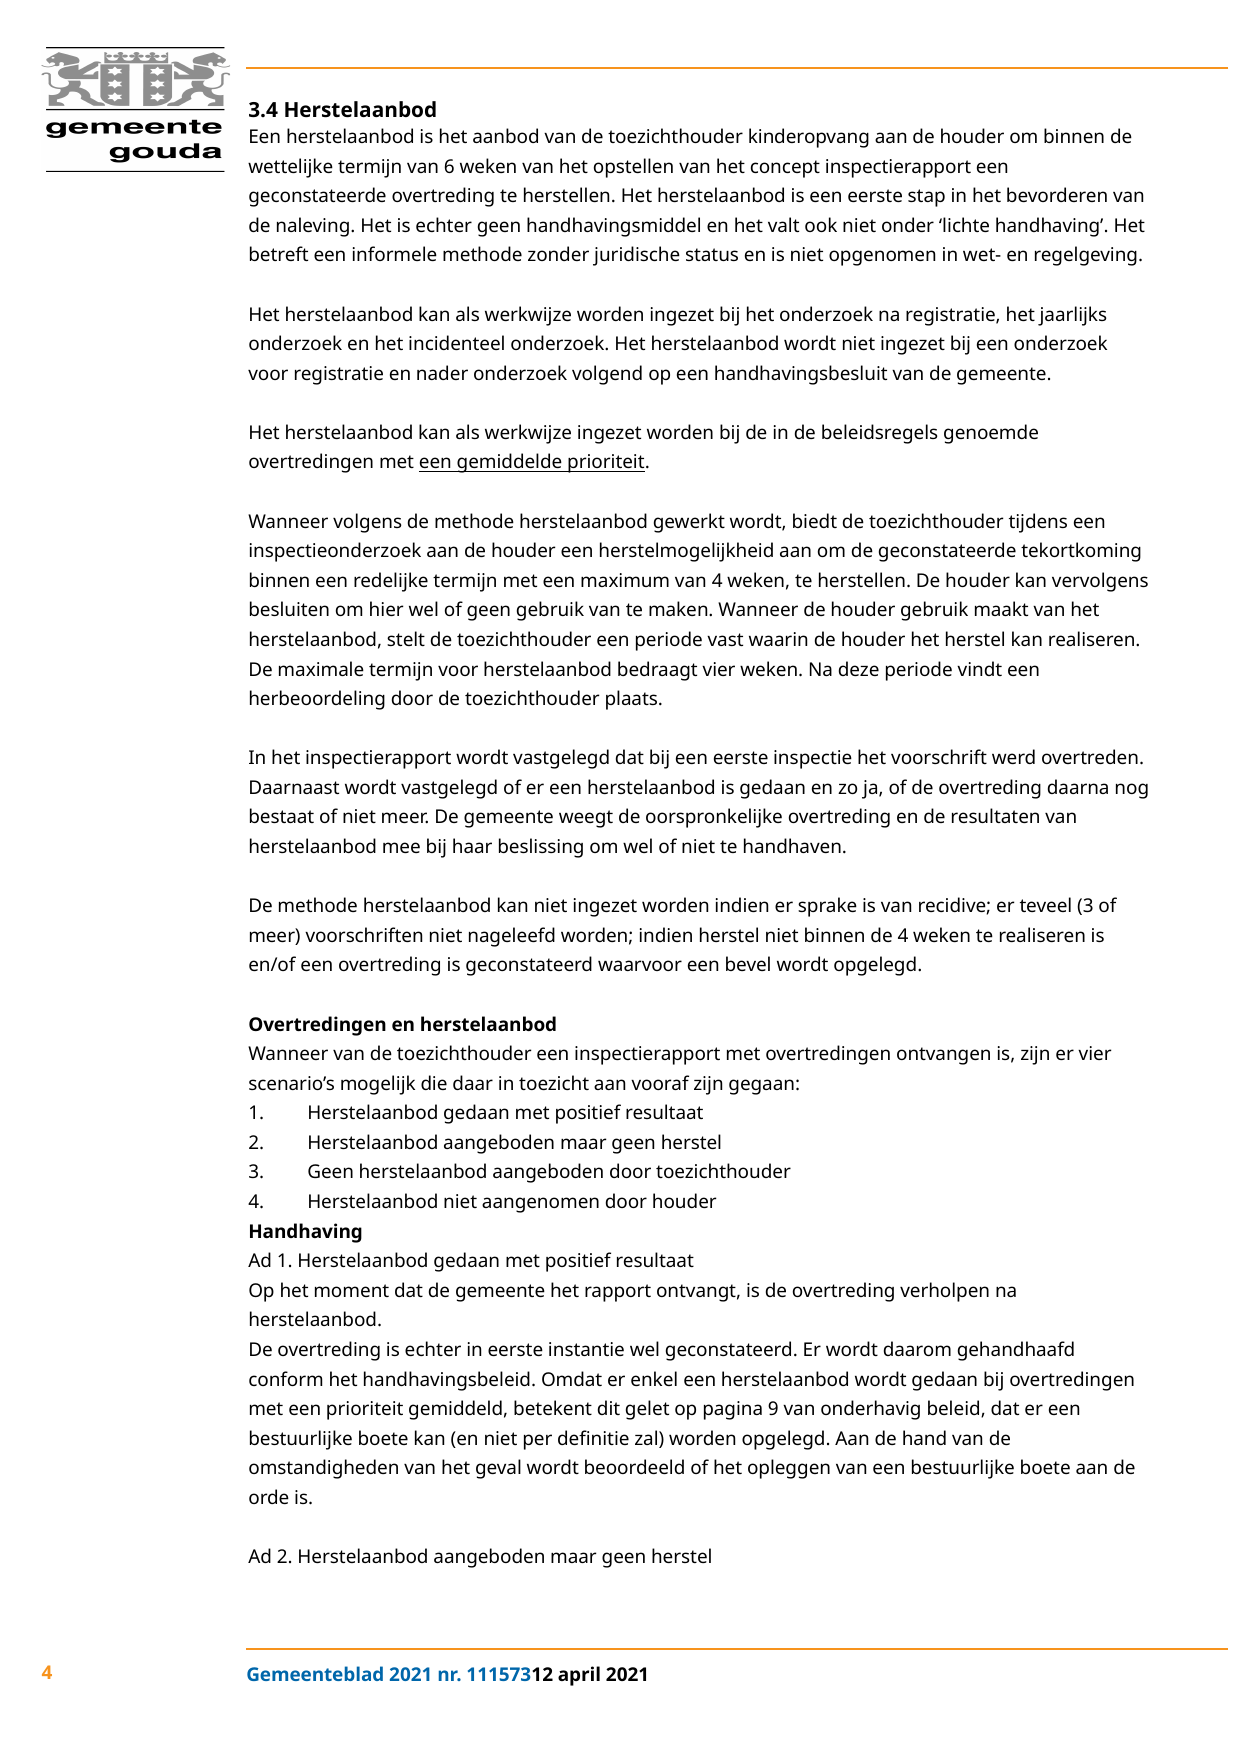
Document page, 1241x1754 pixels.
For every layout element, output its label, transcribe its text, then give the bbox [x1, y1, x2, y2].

text Het herstelaanbod kan als werkwijze ingezet worden bij de in de beleidsregels genoemde overtredingen met een gemiddelde prioriteit. [248, 419, 1152, 474]
text Handhaving [248, 1218, 1152, 1243]
text Wanneer volgens de methode herstelaanbod gewerkt wordt, biedt de toezichthouder tijdens een inspectieonderzoek aan de houder een herstelmogelijkheid aan om de geconstateerde tekortkoming binnen een redelijke termijn met een maximum van 4 weken, te herstellen. De houder kan vervolgens besluiten om hier wel of geen gebruik van te maken. Wanneer de houder gebruik maakt van het herstelaanbod, stelt de toezichthouder een periode vast waarin de houder het herstel kan realiseren. De maximale termijn voor herstelaanbod bedraagt vier weken. Na deze periode vindt een herbeoordeling door de toezichthouder plaats. [248, 508, 1152, 711]
text Overtredingen en herstelaanbod [248, 1011, 1152, 1036]
text De methode herstelaanbod kan niet ingezet worden indien er sprake is van recidive; er teveel (3 of meer) voorschriften niet nageleefd worden; indien herstel niet binnen de 4 weken te realiseren is en/of een overtreding is geconstateerd waarvoor een bevel wordt opgelegd. [248, 892, 1152, 977]
text 3.4 Herstelaanbod [248, 95, 1152, 123]
text Op het moment dat de gemeente het rapport ontvangt, is de overtreding verholpen na herstelaanbod. [248, 1277, 1152, 1332]
text In het inspectierapport wordt vastgelegd dat bij een eerste inspectie het voorschrift werd overtreden. Daarnaast wordt vastgelegd of er een herstelaanbod is gedaan en zo ja, of de overtreding daarna nog bestaat of niet meer. De gemeente weegt de oorspronkelijke overtreding en de resultaten van herstelaanbod mee bij haar beslissing om wel of niet te handhaven. [248, 744, 1152, 859]
list Herstelaanbod niet aangenomen door houder [248, 1188, 1152, 1214]
text Een herstelaanbod is het aanbod van de toezichthouder kinderopvang aan de houder om binnen de wettelijke termijn van 6 weken van het opstellen van het concept inspectierapport een geconstateerde overtreding te herstellen. Het herstelaanbod is een eerste stap in het bevorderen van de naleving. Het is echter geen handhavingsmiddel en het valt ook niet onder ‘lichte handhaving’. Het betreft een informele methode zonder juridische status en is niet opgenomen in wet- en regelgeving. [248, 123, 1152, 267]
text scenario’s mogelijk die daar in toezicht aan vooraf zijn gegaan: [248, 1070, 1152, 1096]
picture [41, 47, 231, 172]
text Ad 2. Herstelaanbod aangeboden maar geen herstel [248, 1543, 1152, 1569]
text Wanneer van de toezichthouder een inspectierapport met overtredingen ontvangen is, zijn er vier [248, 1040, 1152, 1066]
text De overtreding is echter in eerste instantie wel geconstateerd. Er wordt daarom gehandhaafd conform het handhavingsbeleid. Omdat er enkel een herstelaanbod wordt gedaan bij overtredingen met een prioriteit gemiddeld, betekent dit gelet op pagina 9 van onderhavig beleid, dat er een bestuurlijke boete kan (en niet per definitie zal) worden opgelegd. Aan de hand van de omstandigheden van het geval wordt beoordeeld of het opleggen van een bestuurlijke boete aan de orde is. [248, 1336, 1152, 1510]
list Herstelaanbod aangeboden maar geen herstel [248, 1129, 1152, 1155]
text Ad 1. Herstelaanbod gedaan met positief resultaat [248, 1247, 1152, 1273]
text Het herstelaanbod kan als werkwijze worden ingezet bij het onderzoek na registratie, het jaarlijks onderzoek en het incidenteel onderzoek. Het herstelaanbod wordt niet ingezet bij een onderzoek voor registratie en nader onderzoek volgend op een handhavingsbesluit van de gemeente. [248, 301, 1152, 386]
list Geen herstelaanbod aangeboden door toezichthouder [248, 1159, 1152, 1184]
list Herstelaanbod gedaan met positief resultaat [248, 1099, 1152, 1125]
